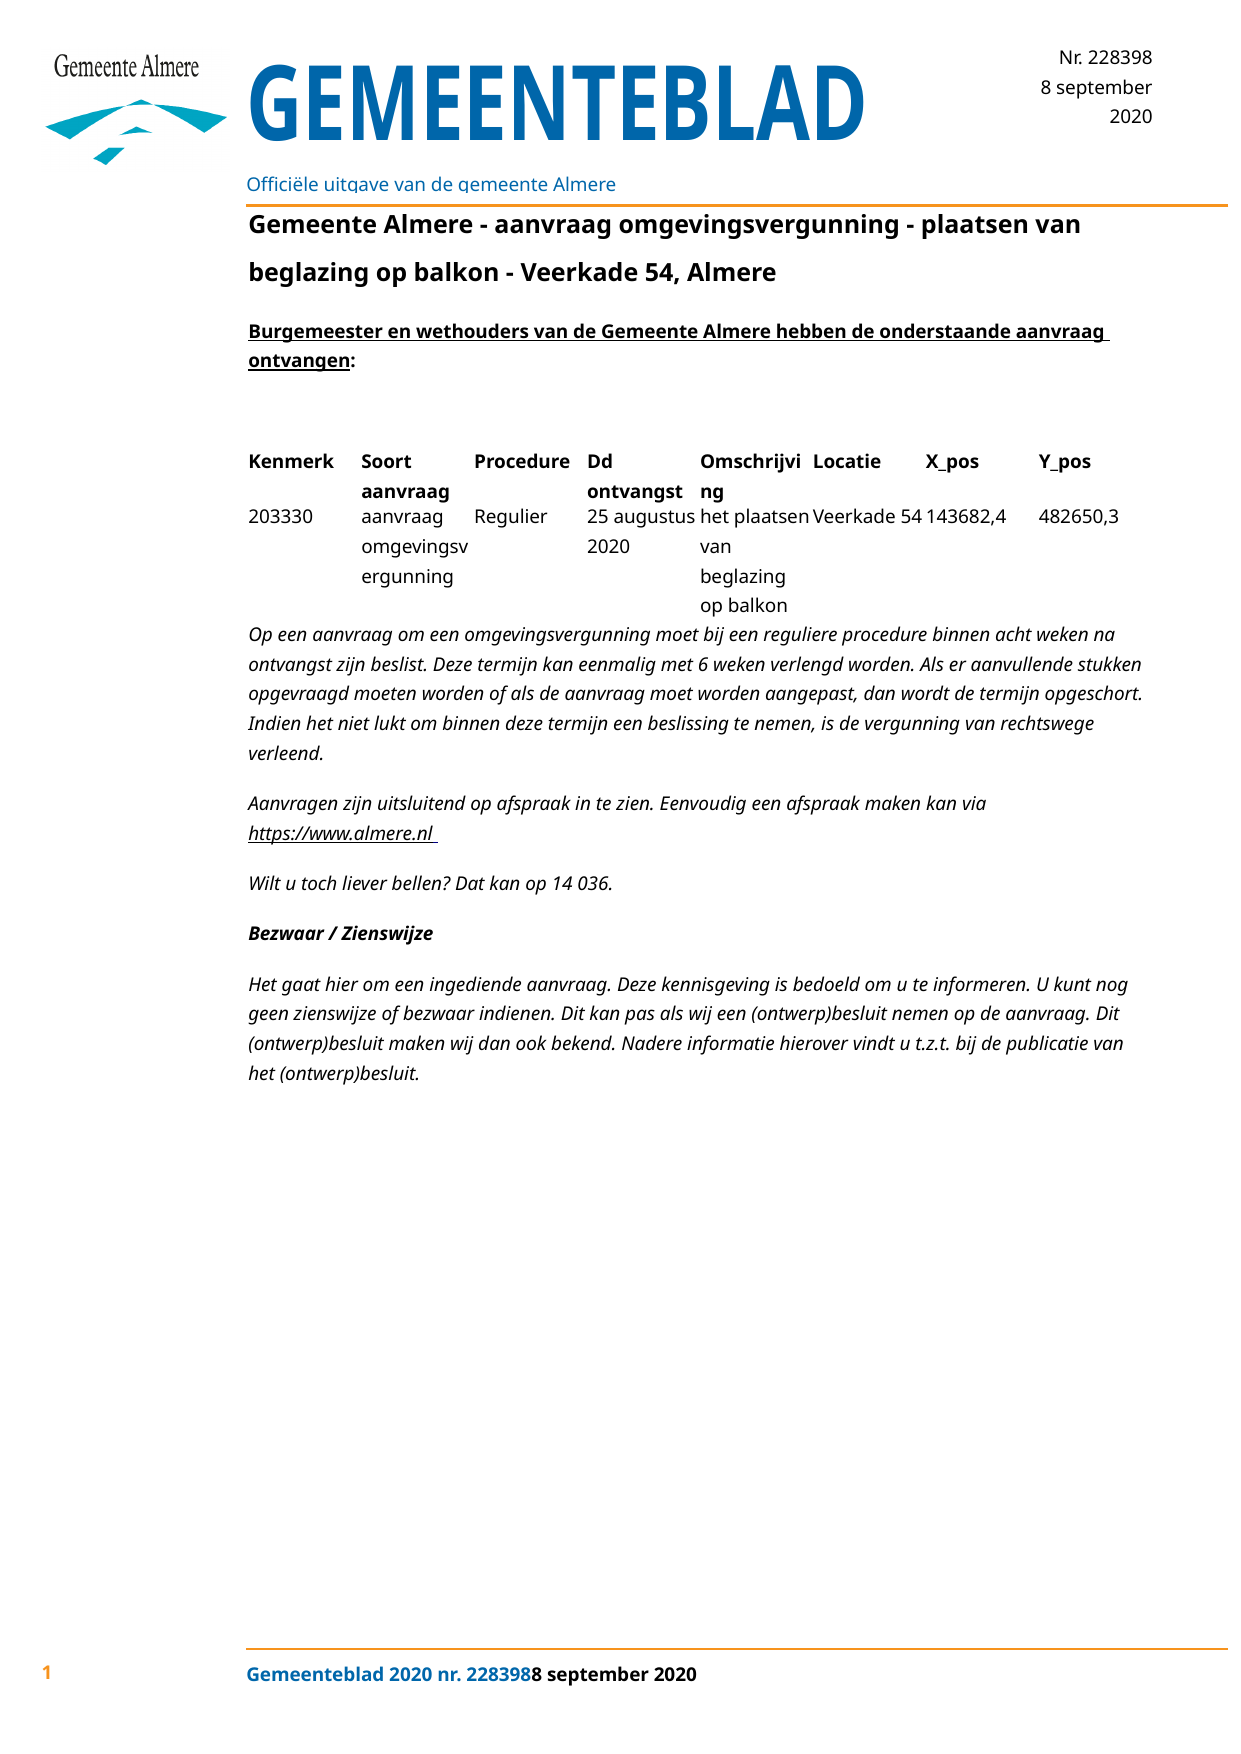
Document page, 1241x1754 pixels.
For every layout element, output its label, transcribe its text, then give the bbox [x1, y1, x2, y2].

table_cell aanvraag omgevingsvergunning [361, 504, 474, 618]
table_cell 143682,4 [926, 504, 1038, 618]
table_header Soort aanvraag [361, 449, 474, 504]
table_header Locatie [813, 449, 926, 504]
table_cell 25 augustus 2020 [587, 504, 700, 618]
text Op een aanvraag om een omgevingsvergunning moet bij een reguliere procedure binnen acht weken na ontvangst zijn beslist. Deze termijn kan eenmalig met 6 weken verlengd worden. Als er aanvullende stukken opgevraagd moeten worden of als de aanvraag moet worden aangepast, dan wordt de termijn opgeschort. Indien het niet lukt om binnen deze termijn een beslissing te nemen, is de vergunning van rechtswege verleend. [248, 621, 1152, 766]
table_cell Veerkade 54 [813, 504, 926, 618]
table_header X_pos [926, 449, 1038, 504]
table_header Y_pos [1039, 449, 1152, 504]
table_header Kenmerk [248, 449, 361, 504]
table_header Procedure [474, 449, 587, 504]
text Het gaat hier om een ingediende aanvraag. Deze kennisgeving is bedoeld om u te informeren. U kunt nog geen zienswijze of bezwaar indienen. Dit kan pas als wij een (ontwerp)besluit nemen op de aanvraag. Dit (ontwerp)besluit maken wij dan ook bekend. Nadere informatie hierover vindt u t.z.t. bij de publicatie van het (ontwerp)besluit. [248, 971, 1152, 1086]
text Burgemeester en wethouders van de Gemeente Almere hebben de onderstaande aanvraag ontvangen: [248, 318, 1152, 373]
text Gemeente Almere - aanvraag omgevingsvergunning - plaatsen van beglazing op balkon - Veerkade 54, Almere [248, 207, 1152, 288]
table_cell het plaatsen van beglazing op balkon [700, 504, 813, 618]
table_cell 482650,3 [1039, 504, 1152, 618]
table_header Dd ontvangst [587, 449, 700, 504]
text Bezwaar / Zienswijze [248, 921, 1152, 946]
text Aanvragen zijn uitsluitend op afspraak in te zien. Eenvoudig een afspraak maken kan via https://www.almere.nl [248, 790, 1152, 846]
table_header Omschrijving [700, 449, 813, 504]
text Wilt u toch liever bellen? Dat kan op 14 036. [248, 870, 1152, 896]
picture [41, 47, 231, 172]
table_cell 203330 [248, 504, 361, 618]
table_cell Regulier [474, 504, 587, 618]
